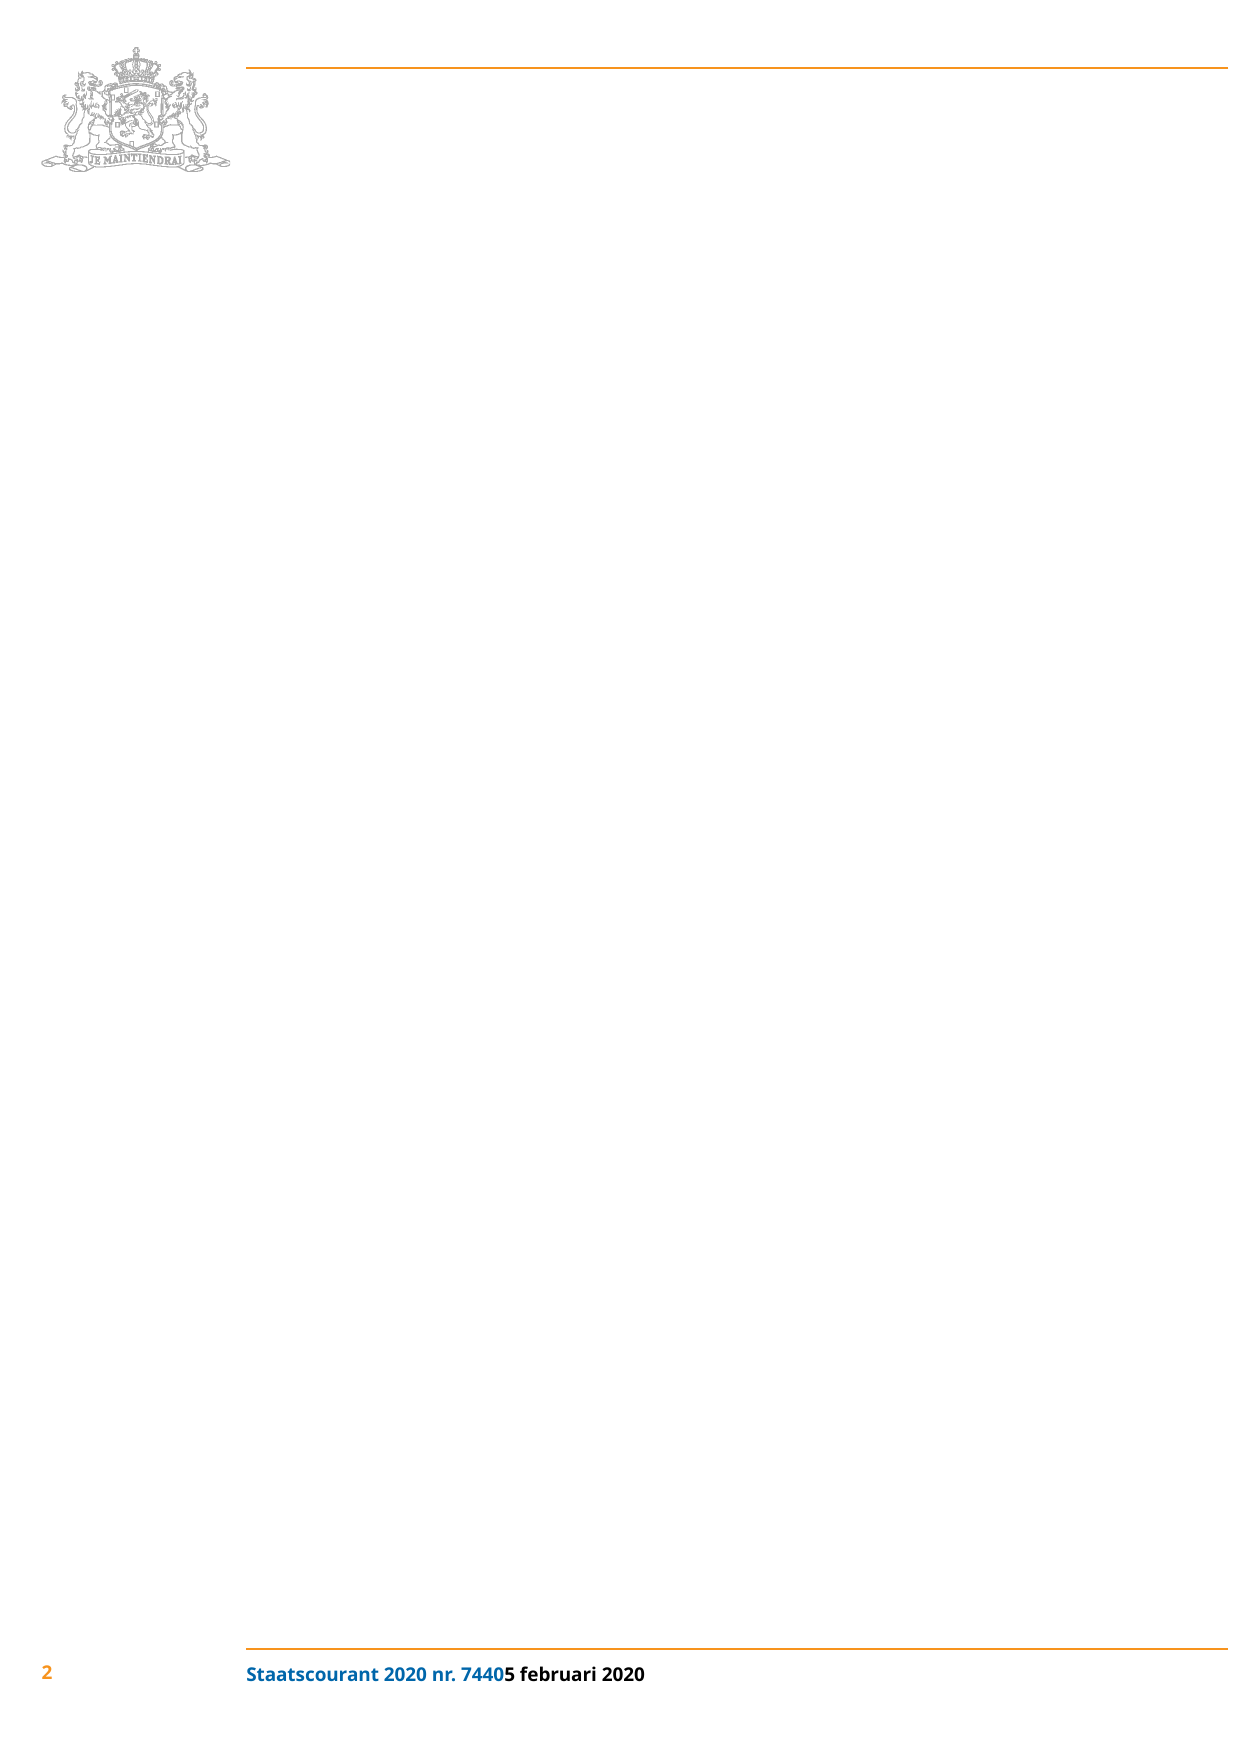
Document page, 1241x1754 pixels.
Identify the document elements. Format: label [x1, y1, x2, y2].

picture [41, 47, 231, 172]
